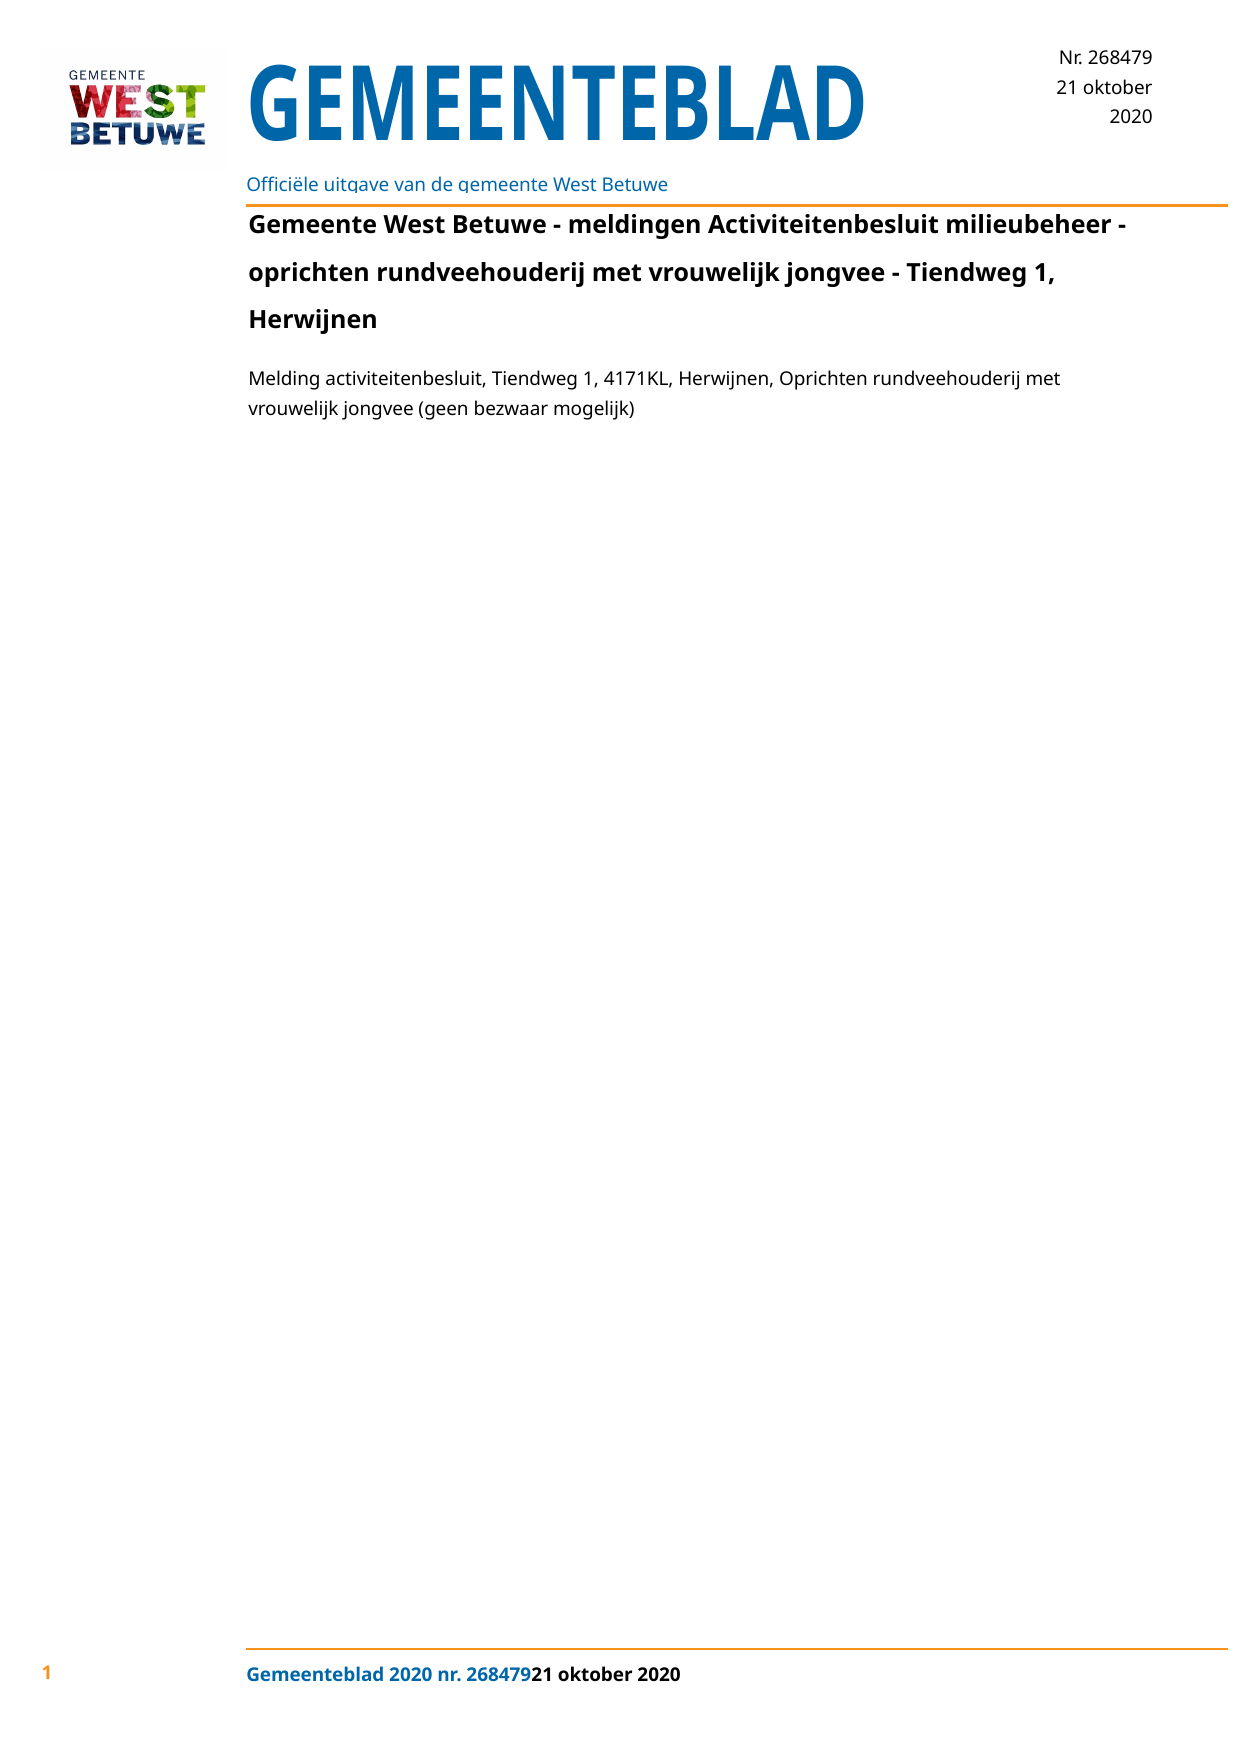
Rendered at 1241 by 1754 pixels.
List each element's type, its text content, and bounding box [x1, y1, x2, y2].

text Gemeente West Betuwe - meldingen Activiteitenbesluit milieubeheer - oprichten rundveehouderij met vrouwelijk jongvee - Tiendweg 1, Herwijnen [248, 207, 1152, 336]
picture [41, 47, 231, 172]
text Melding activiteitenbesluit, Tiendweg 1, 4171KL, Herwijnen, Oprichten rundveehouderij met vrouwelijk jongvee (geen bezwaar mogelijk) [248, 366, 1152, 421]
